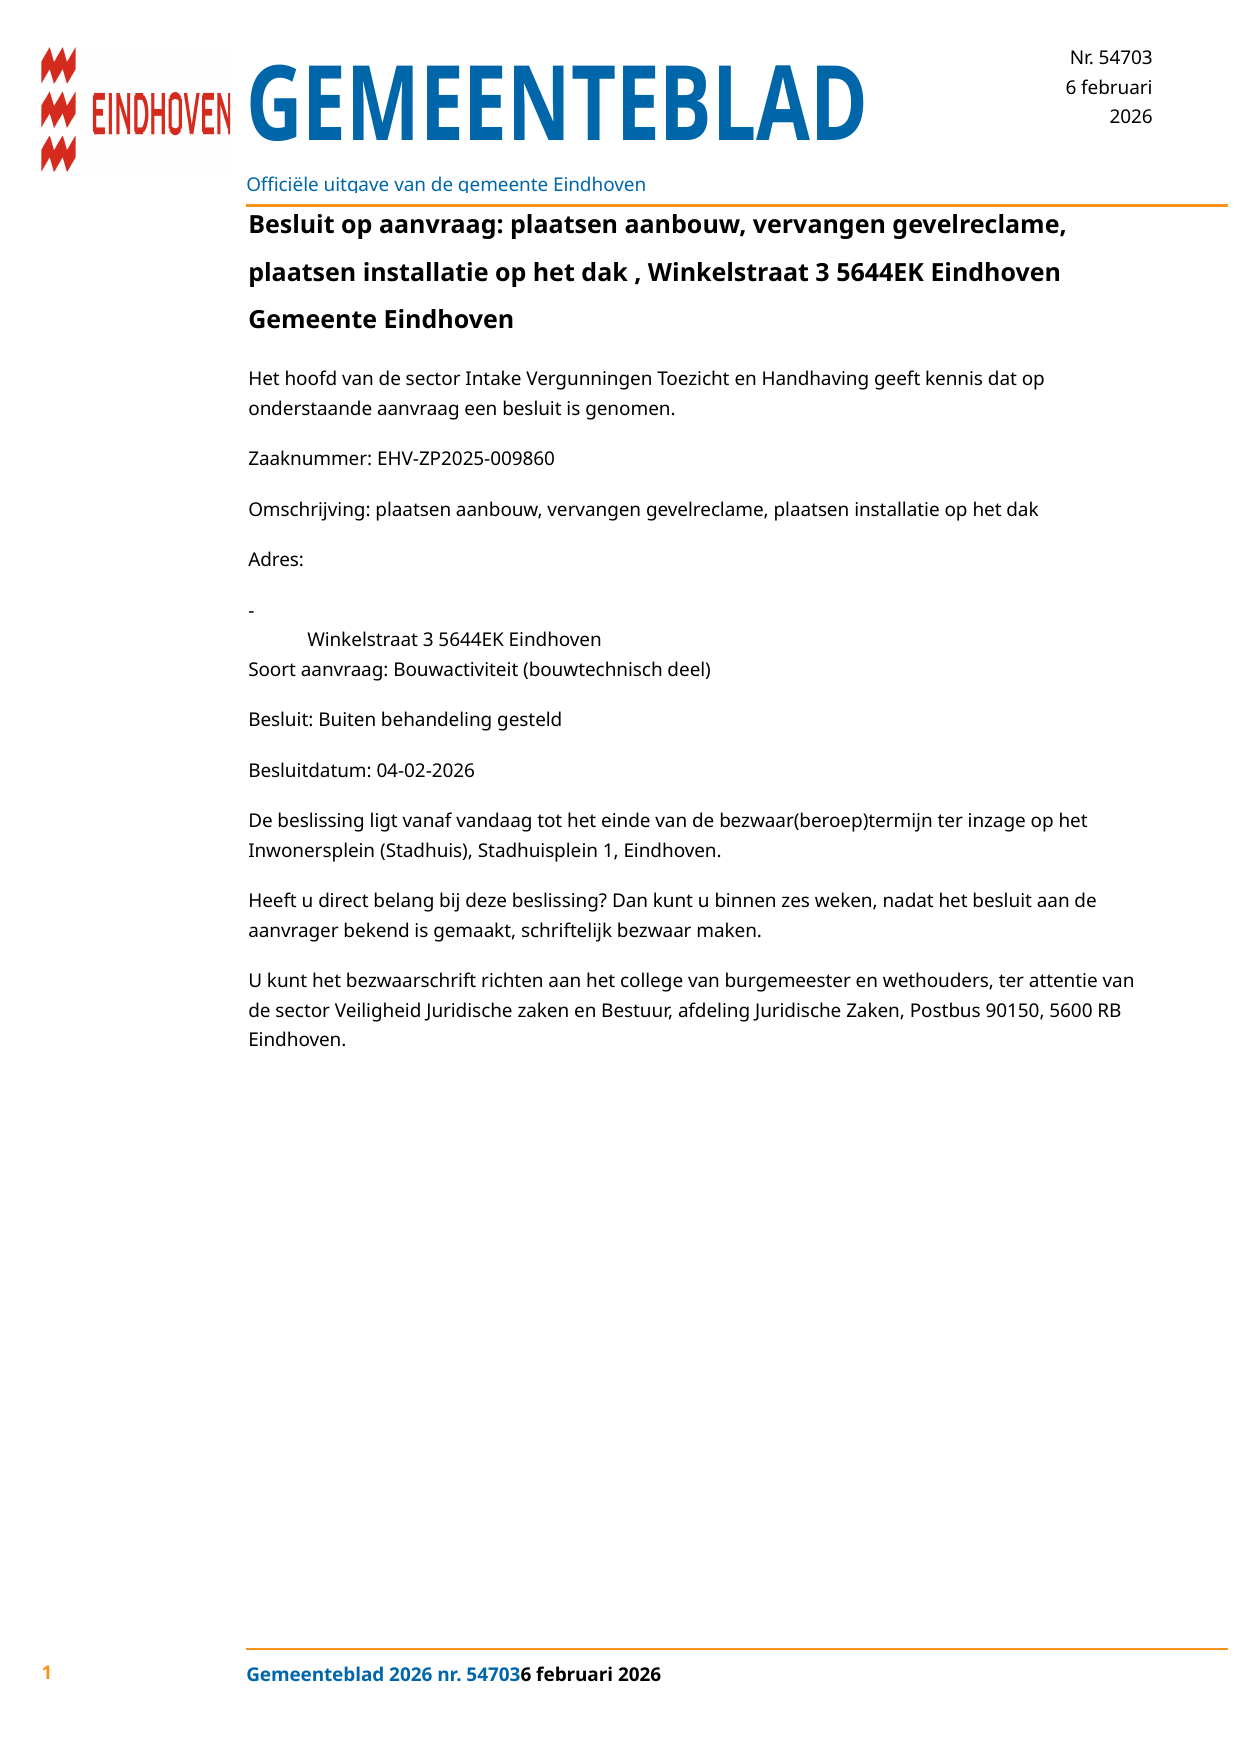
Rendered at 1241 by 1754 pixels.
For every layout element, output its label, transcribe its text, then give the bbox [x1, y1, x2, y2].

text Besluitdatum: 04-02-2026 [248, 757, 1152, 782]
text Het hoofd van de sector Intake Vergunningen Toezicht en Handhaving geeft kennis dat op onderstaande aanvraag een besluit is genomen. [248, 366, 1152, 421]
text Adres: [248, 546, 1152, 572]
text Soort aanvraag: Bouwactiviteit (bouwtechnisch deel) [248, 656, 1152, 682]
text Zaaknummer: EHV-ZP2025-009860 [248, 446, 1152, 471]
text Besluit op aanvraag: plaatsen aanbouw, vervangen gevelreclame, plaatsen installatie op het dak , Winkelstraat 3 5644EK Eindhoven Gemeente Eindhoven [248, 207, 1152, 336]
text Heeft u direct belang bij deze beslissing? Dan kunt u binnen zes weken, nadat het besluit aan de aanvrager bekend is gemaakt, schriftelijk bezwaar maken. [248, 887, 1152, 942]
text Besluit: Buiten behandeling gesteld [248, 706, 1152, 732]
picture [41, 47, 231, 172]
text Omschrijving: plaatsen aanbouw, vervangen gevelreclame, plaatsen installatie op het dak [248, 496, 1152, 522]
text U kunt het bezwaarschrift richten aan het college van burgemeester en wethouders, ter attentie van de sector Veiligheid Juridische zaken en Bestuur, afdeling Juridische Zaken, Postbus 90150, 5600 RB Eindhoven. [248, 967, 1152, 1052]
text De beslissing ligt vanaf vandaag tot het einde van de bezwaar(beroep)termijn ter inzage op het Inwonersplein (Stadhuis), Stadhuisplein 1, Eindhoven. [248, 807, 1152, 862]
list Winkelstraat 3 5644EK Eindhoven [248, 626, 1152, 652]
